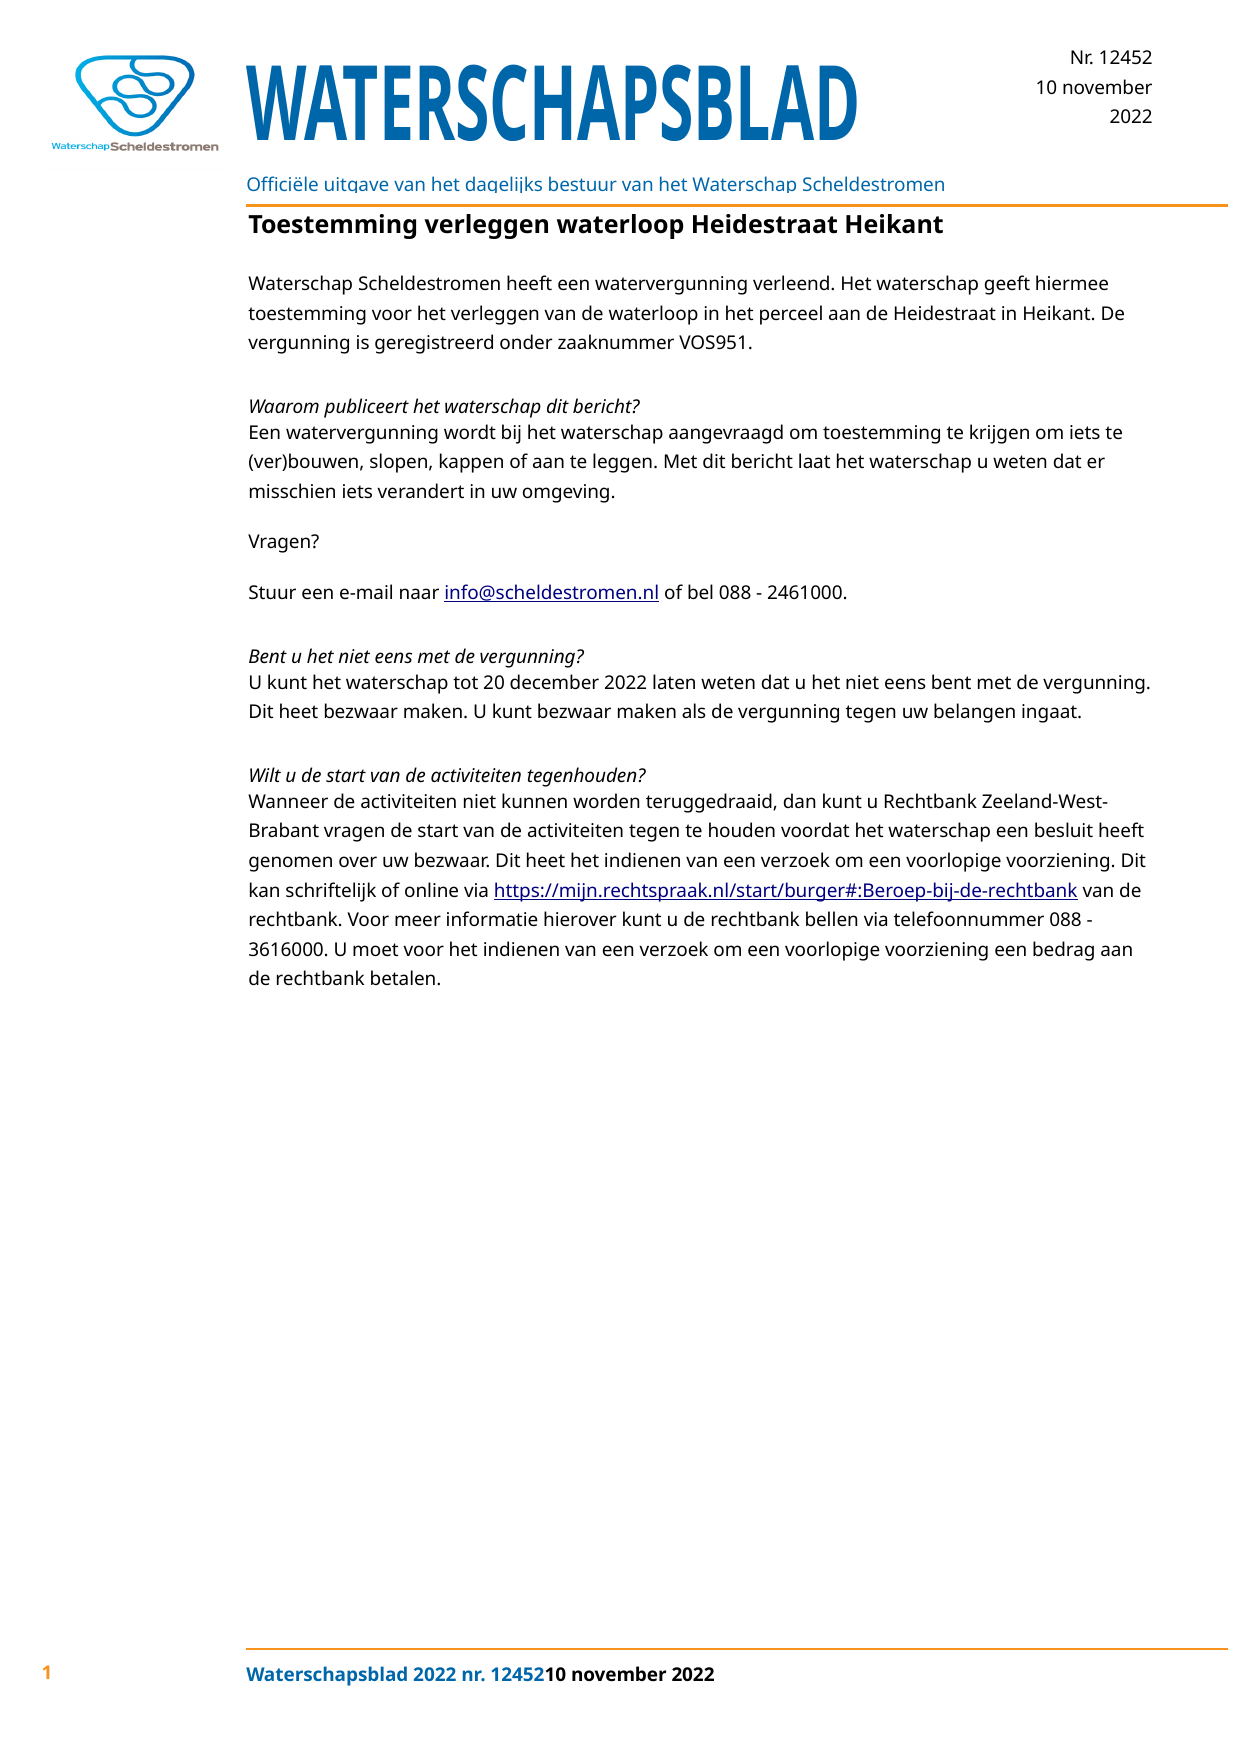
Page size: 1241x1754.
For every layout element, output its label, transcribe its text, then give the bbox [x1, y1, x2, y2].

text Toestemming verleggen waterloop Heidestraat Heikant [248, 207, 1152, 241]
text Waarom publiceert het waterschap dit bericht? [248, 393, 1152, 419]
text Stuur een e-mail naar info@scheldestromen.nl of bel 088 - 2461000. [248, 579, 1152, 605]
text Waterschap Scheldestromen heeft een watervergunning verleend. Het waterschap geeft hiermee toestemming voor het verleggen van de waterloop in het perceel aan de Heidestraat in Heikant. De vergunning is geregistreerd onder zaaknummer VOS951. [248, 270, 1152, 355]
text Vragen? [248, 529, 1152, 554]
text Wilt u de start van de activiteiten tegenhouden? [248, 762, 1152, 788]
text Bent u het niet eens met de vergunning? [248, 643, 1152, 669]
text U kunt het waterschap tot 20 december 2022 laten weten dat u het niet eens bent met de vergunning. Dit heet bezwaar maken. U kunt bezwaar maken als de vergunning tegen uw belangen ingaat. [248, 669, 1152, 724]
text Wanneer de activiteiten niet kunnen worden teruggedraaid, dan kunt u Rechtbank Zeeland-West-Brabant vragen de start van de activiteiten tegen te houden voordat het waterschap een besluit heeft genomen over uw bezwaar. Dit heet het indienen van een verzoek om een voorlopige voorziening. Dit kan schriftelijk of online via https://mijn.rechtspraak.nl/start/burger#:Beroep-bij-de-rechtbank van de rechtbank. Voor meer informatie hierover kunt u de rechtbank bellen via telefoonnummer 088 - 3616000. U moet voor het indienen van een verzoek om een voorlopige voorziening een bedrag aan de rechtbank betalen. [248, 788, 1152, 991]
text Een watervergunning wordt bij het waterschap aangevraagd om toestemming te krijgen om iets te (ver)bouwen, slopen, kappen of aan te leggen. Met dit bericht laat het waterschap u weten dat er misschien iets verandert in uw omgeving. [248, 419, 1152, 504]
picture [41, 47, 231, 172]
